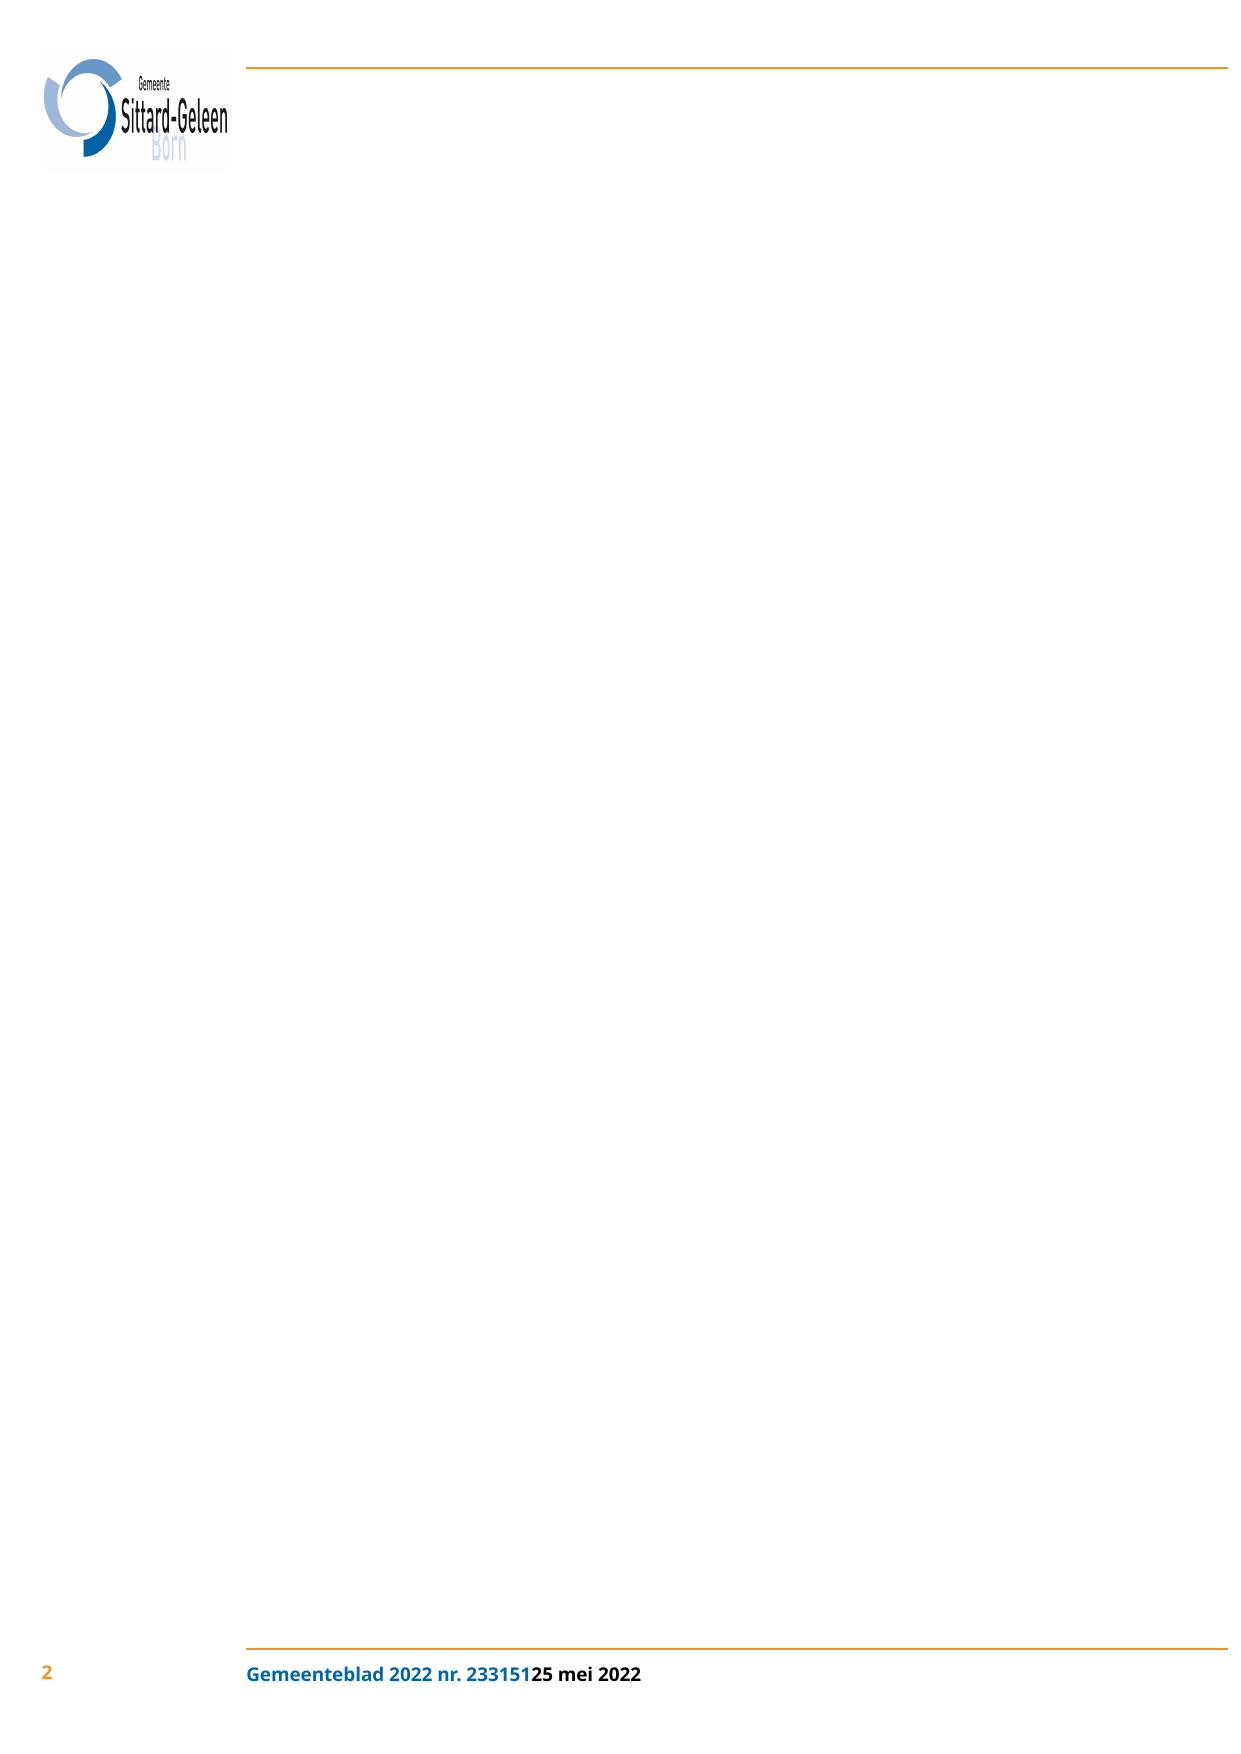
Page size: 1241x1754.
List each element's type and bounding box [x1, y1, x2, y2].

picture [41, 47, 231, 172]
